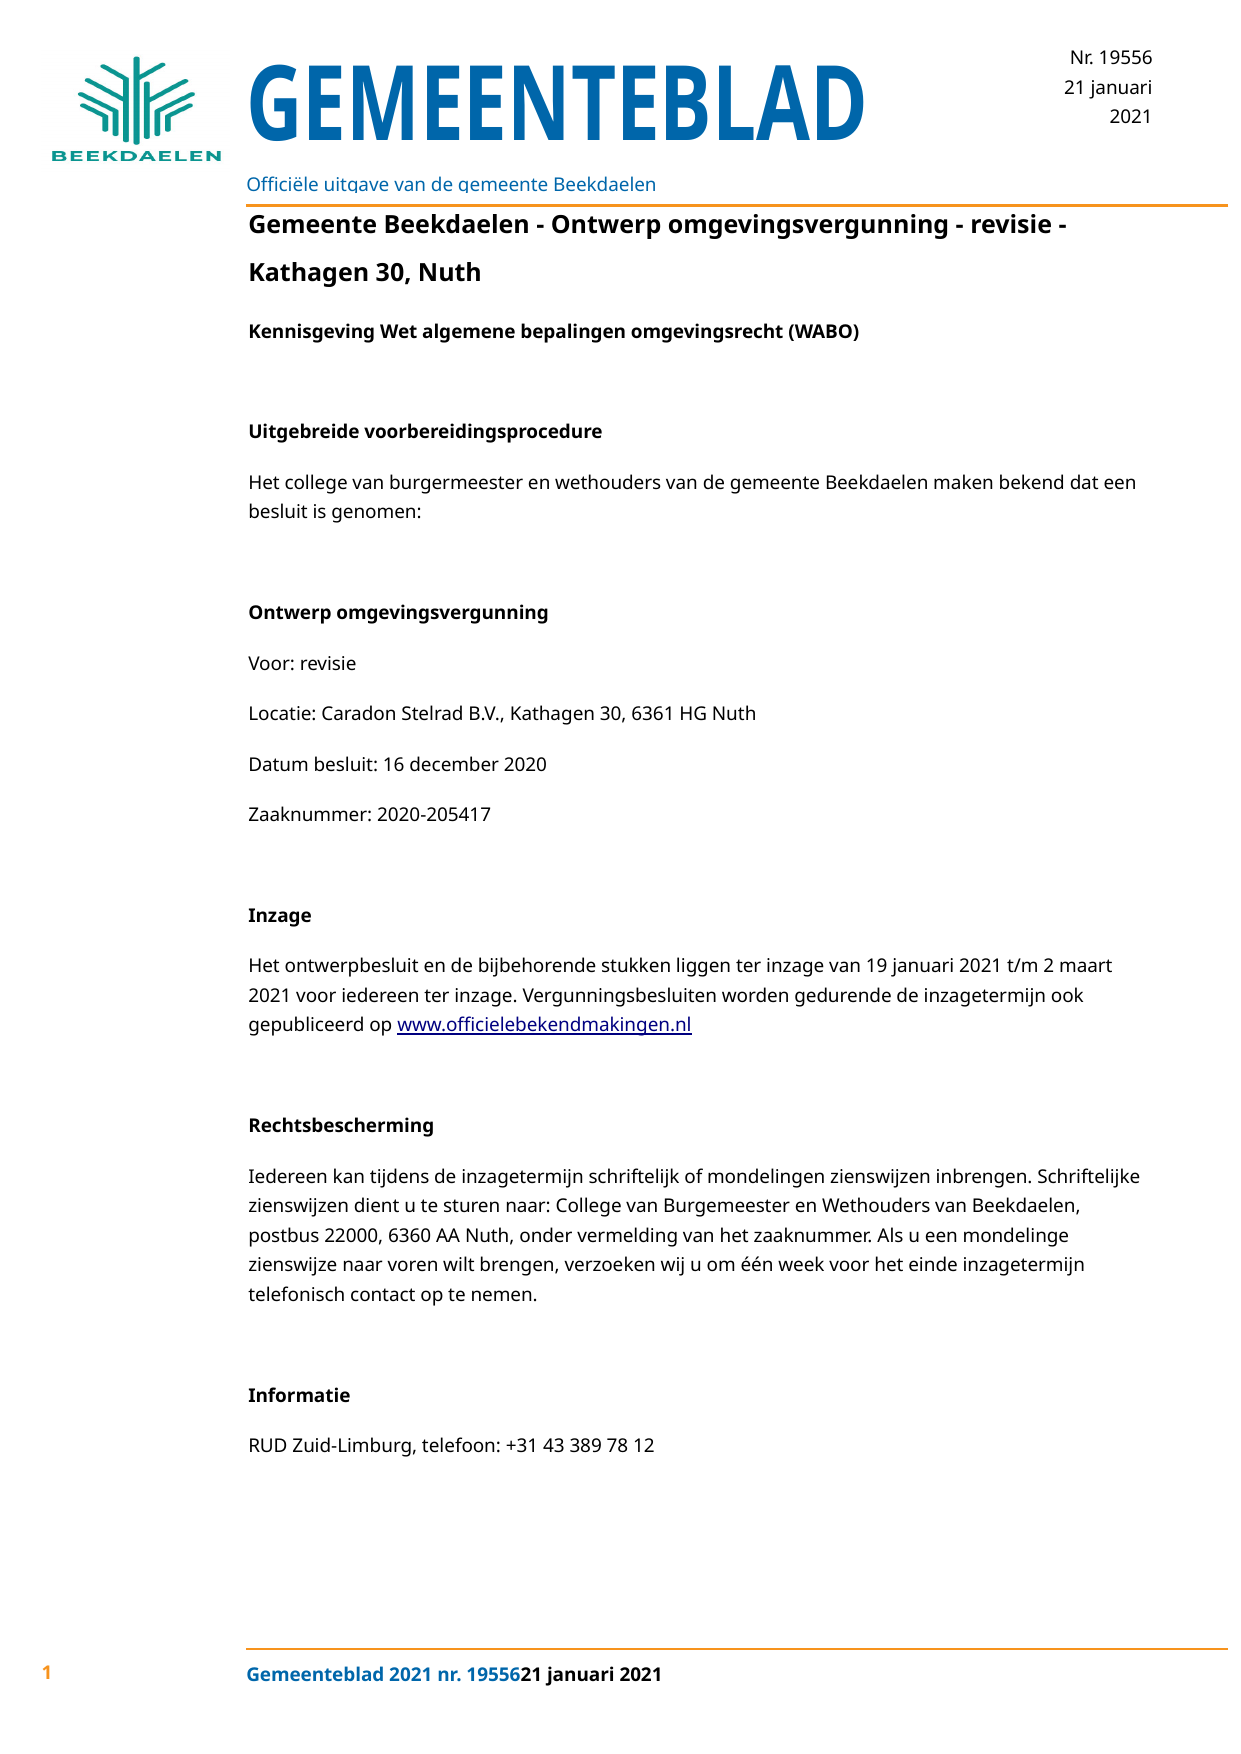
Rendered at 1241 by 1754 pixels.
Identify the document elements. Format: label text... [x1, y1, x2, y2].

text Zaaknummer: 2020-205417 [248, 801, 1152, 827]
text Rechtsbescherming [248, 1112, 1152, 1138]
text Inzage [248, 902, 1152, 928]
text RUD Zuid-Limburg, telefoon: +31 43 389 78 12 [248, 1432, 1152, 1458]
text Gemeente Beekdaelen - Ontwerp omgevingsvergunning - revisie - Kathagen 30, Nuth [248, 207, 1152, 288]
text Datum besluit: 16 december 2020 [248, 751, 1152, 777]
text Ontwerp omgevingsvergunning [248, 599, 1152, 625]
text Informatie [248, 1382, 1152, 1408]
picture [41, 47, 231, 172]
text Het ontwerpbesluit en de bijbehorende stukken liggen ter inzage van 19 januari 2021 t/m 2 maart 2021 voor iedereen ter inzage. Vergunningsbesluiten worden gedurende de inzagetermijn ook gepubliceerd op www.officielebekendmakingen.nl [248, 952, 1152, 1037]
text Uitgebreide voorbereidingsprocedure [248, 419, 1152, 444]
text Het college van burgermeester en wethouders van de gemeente Beekdaelen maken bekend dat een besluit is genomen: [248, 469, 1152, 524]
text Voor: revisie [248, 650, 1152, 676]
text Kennisgeving Wet algemene bepalingen omgevingsrecht (WABO) [248, 318, 1152, 344]
text Iedereen kan tijdens de inzagetermijn schriftelijk of mondelingen zienswijzen inbrengen. Schriftelijke zienswijzen dient u te sturen naar: College van Burgemeester en Wethouders van Beekdaelen, postbus 22000, 6360 AA Nuth, onder vermelding van het zaaknummer. Als u een mondelinge zienswijze naar voren wilt brengen, verzoeken wij u om één week voor het einde inzagetermijn telefonisch contact op te nemen. [248, 1163, 1152, 1307]
text Locatie: Caradon Stelrad B.V., Kathagen 30, 6361 HG Nuth [248, 700, 1152, 726]
